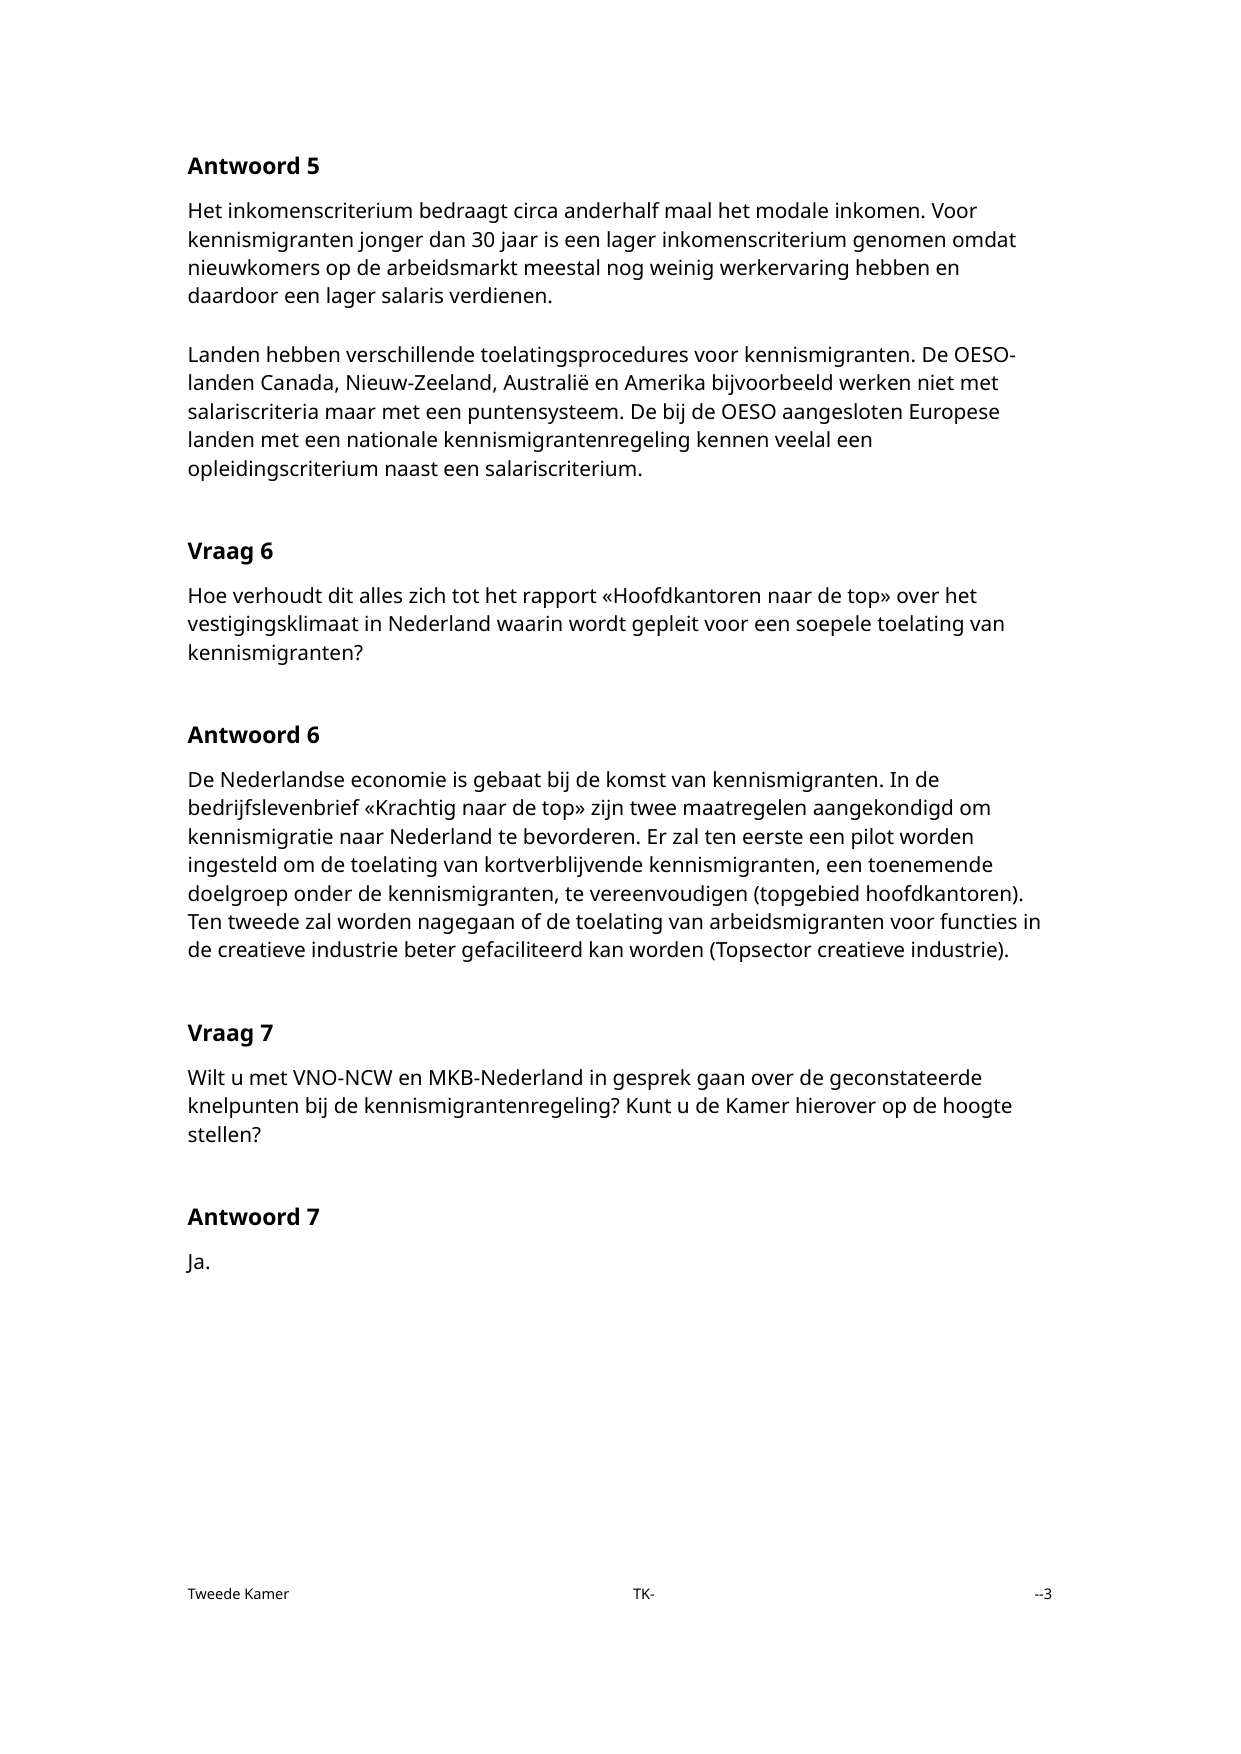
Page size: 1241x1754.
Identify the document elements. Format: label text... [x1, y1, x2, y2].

subtitle Vraag 6 [187, 535, 1053, 566]
text Wilt u met VNO-NCW en MKB-Nederland in gesprek gaan over de geconstateerde knelpunten bij de kennismigrantenregeling? Kunt u de Kamer hierover op de hoogte stellen? [187, 1063, 1053, 1148]
text De Nederlandse economie is gebaat bij de komst van kennismigranten. In de bedrijfslevenbrief «Krachtig naar de top» zijn twee maatregelen aangekondigd om kennismigratie naar Nederland te bevorderen. Er zal ten eerste een pilot worden ingesteld om de toelating van kortverblijvende kennismigranten, een toenemende doelgroep onder de kennismigranten, te vereenvoudigen (topgebied hoofdkantoren). Ten tweede zal worden nagegaan of de toelating van arbeidsmigranten voor functies in de creatieve industrie beter gefaciliteerd kan worden (Topsector creatieve industrie). [187, 765, 1053, 964]
subtitle Antwoord 7 [187, 1201, 1053, 1232]
text Hoe verhoudt dit alles zich tot het rapport «Hoofdkantoren naar de top» over het vestigingsklimaat in Nederland waarin wordt gepleit voor een soepele toelating van kennismigranten? [187, 581, 1053, 666]
text Het inkomenscriterium bedraagt circa anderhalf maal het modale inkomen. Voor kennismigranten jonger dan 30 jaar is een lager inkomenscriterium genomen omdat nieuwkomers op de arbeidsmarkt meestal nog weinig werkervaring hebben en daardoor een lager salaris verdienen. [187, 196, 1053, 310]
text Landen hebben verschillende toelatingsprocedures voor kennismigranten. De OESO-landen Canada, Nieuw-Zeeland, Australië en Amerika bijvoorbeeld werken niet met salariscriteria maar met een puntensysteem. De bij de OESO aangesloten Europese landen met een nationale kennismigrantenregeling kennen veelal een opleidingscriterium naast een salariscriterium. [187, 340, 1053, 482]
subtitle Vraag 7 [187, 1017, 1053, 1048]
text Ja. [187, 1247, 1053, 1275]
subtitle Antwoord 5 [187, 150, 1053, 181]
subtitle Antwoord 6 [187, 719, 1053, 750]
